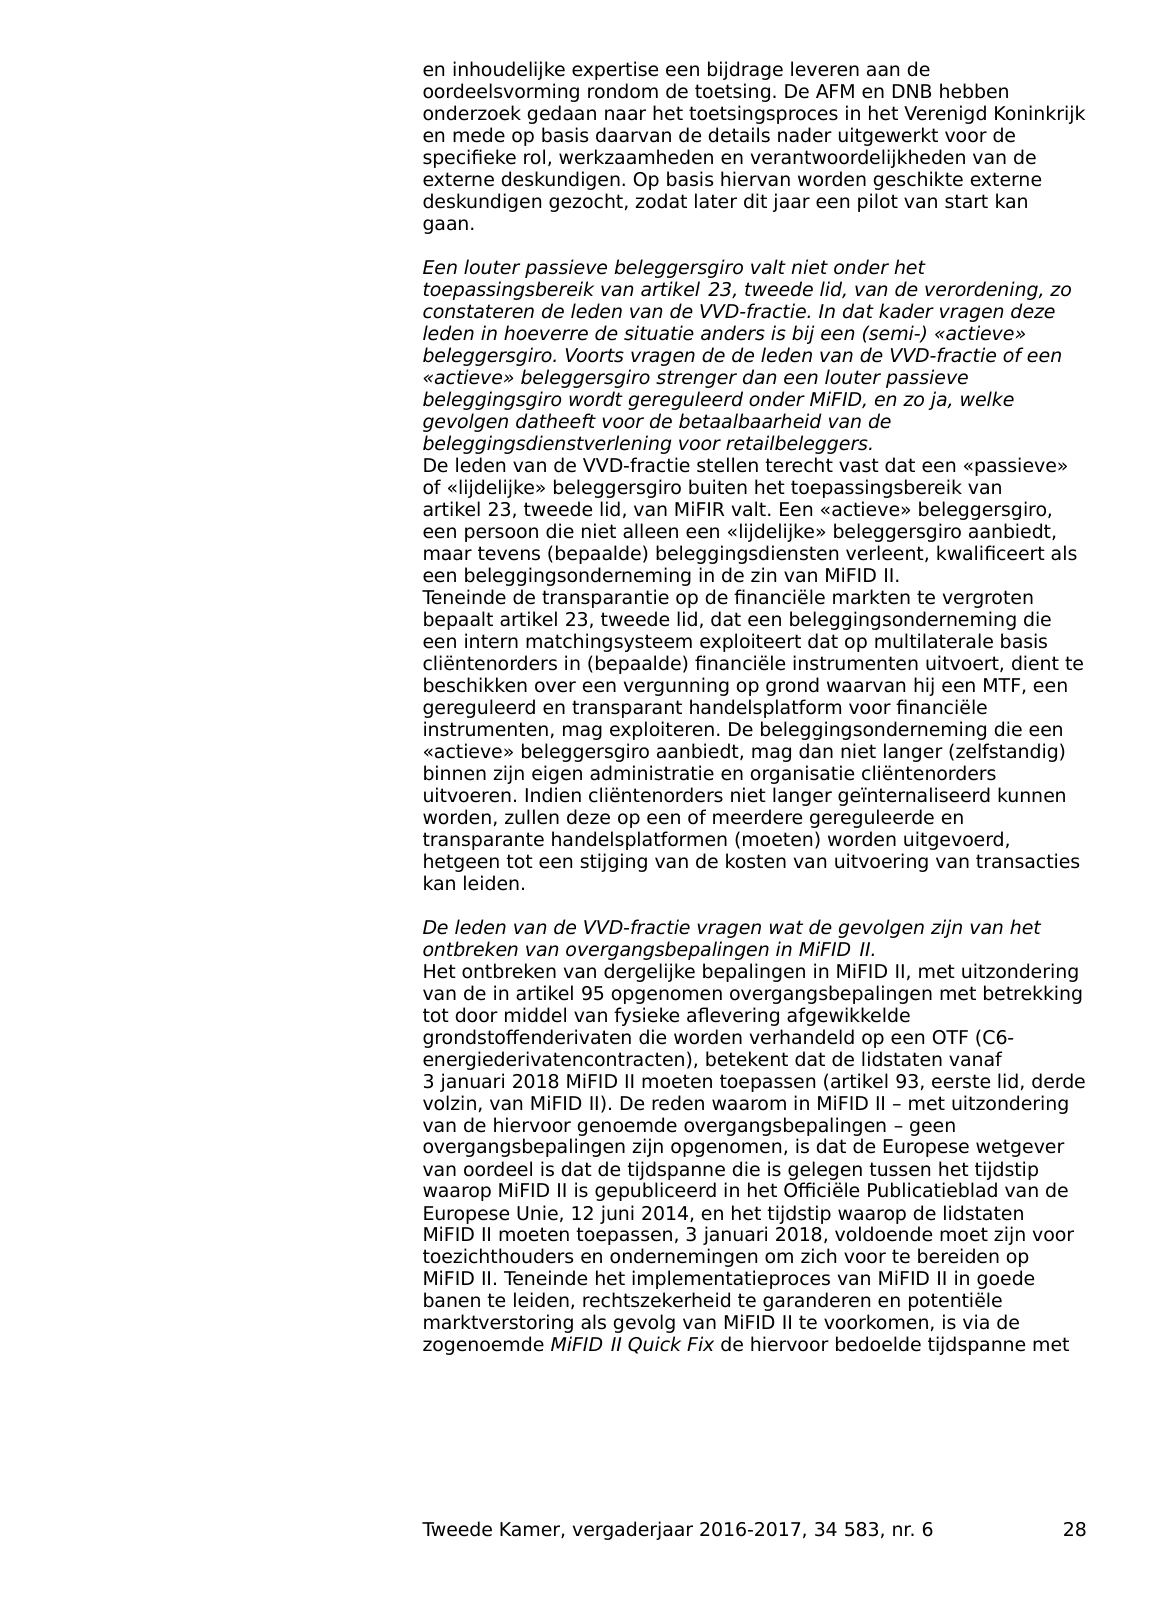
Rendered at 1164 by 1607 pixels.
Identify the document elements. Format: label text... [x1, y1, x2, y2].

text Het ontbreken van dergelijke bepalingen in MiFID II, met uitzondering van de in artikel 95 opgenomen overgangsbepalingen met betrekking tot door middel van fysieke aflevering afgewikkelde grondstoffenderivaten die worden verhandeld op een OTF (C6-energiederivatencontracten), betekent dat de lidstaten vanaf 3 januari 2018 MiFID II moeten toepassen (artikel 93, eerste lid, derde volzin, van MiFID II). De reden waarom in MiFID II – met uitzondering van de hiervoor genoemde overgangsbepalingen – geen overgangsbepalingen zijn opgenomen, is dat de Europese wetgever van oordeel is dat de tijdspanne die is gelegen tussen het tijdstip waarop MiFID II is gepubliceerd in het Officiële Publicatieblad van de Europese Unie, 12 juni 2014, en het tijdstip waarop de lidstaten MiFID II moeten toepassen, 3 januari 2018, voldoende moet zijn voor toezichthouders en ondernemingen om zich voor te bereiden op MiFID II. Teneinde het implementatieproces van MiFID II in goede banen te leiden, rechtszekerheid te garanderen en potentiële marktverstoring als gevolg van MiFID II te voorkomen, is via de zogenoemde MiFID II Quick Fix de hiervoor bedoelde tijdspanne met [422, 961, 1087, 1356]
text en inhoudelijke expertise een bijdrage leveren aan de oordeelsvorming rondom de toetsing. De AFM en DNB hebben onderzoek gedaan naar het toetsingsproces in het Verenigd Koninkrijk en mede op basis daarvan de details nader uitgewerkt voor de specifieke rol, werkzaamheden en verantwoordelijkheden van de externe deskundigen. Op basis hiervan worden geschikte externe deskundigen gezocht, zodat later dit jaar een pilot van start kan gaan. [422, 59, 1087, 235]
text Teneinde de transparantie op de financiële markten te vergroten bepaalt artikel 23, tweede lid, dat een beleggingsonderneming die een intern matchingsysteem exploiteert dat op multilaterale basis cliëntenorders in (bepaalde) financiële instrumenten uitvoert, dient te beschikken over een vergunning op grond waarvan hij een MTF, een gereguleerd en transparant handelsplatform voor financiële instrumenten, mag exploiteren. De beleggingsonderneming die een «actieve» beleggersgiro aanbiedt, mag dan niet langer (zelfstandig) binnen zijn eigen administratie en organisatie cliëntenorders uitvoeren. Indien cliëntenorders niet langer geïnternaliseerd kunnen worden, zullen deze op een of meerdere gereguleerde en transparante handelsplatformen (moeten) worden uitgevoerd, hetgeen tot een stijging van de kosten van uitvoering van transacties kan leiden. [422, 587, 1087, 894]
text De leden van de VVD-fractie stellen terecht vast dat een «passieve» of «lijdelijke» beleggersgiro buiten het toepassingsbereik van artikel 23, tweede lid, van MiFIR valt. Een «actieve» beleggersgiro, een persoon die niet alleen een «lijdelijke» beleggersgiro aanbiedt, maar tevens (bepaalde) beleggingsdiensten verleent, kwalificeert als een beleggingsonderneming in de zin van MiFID II. [422, 455, 1087, 587]
text Een louter passieve beleggersgiro valt niet onder het toepassingsbereik van artikel 23, tweede lid, van de verordening, zo constateren de leden van de VVD-fractie. In dat kader vragen deze leden in hoeverre de situatie anders is bij een (semi-) «actieve» beleggersgiro. Voorts vragen de de leden van de VVD-fractie of een «actieve» beleggersgiro strenger dan een louter passieve beleggingsgiro wordt gereguleerd onder MiFID, en zo ja, welke gevolgen datheeft voor de betaalbaarheid van de beleggingsdienstverlening voor retailbeleggers. [422, 257, 1087, 455]
text De leden van de VVD-fractie vragen wat de gevolgen zijn van het ontbreken van overgangsbepalingen in MiFID II. [422, 917, 1087, 961]
